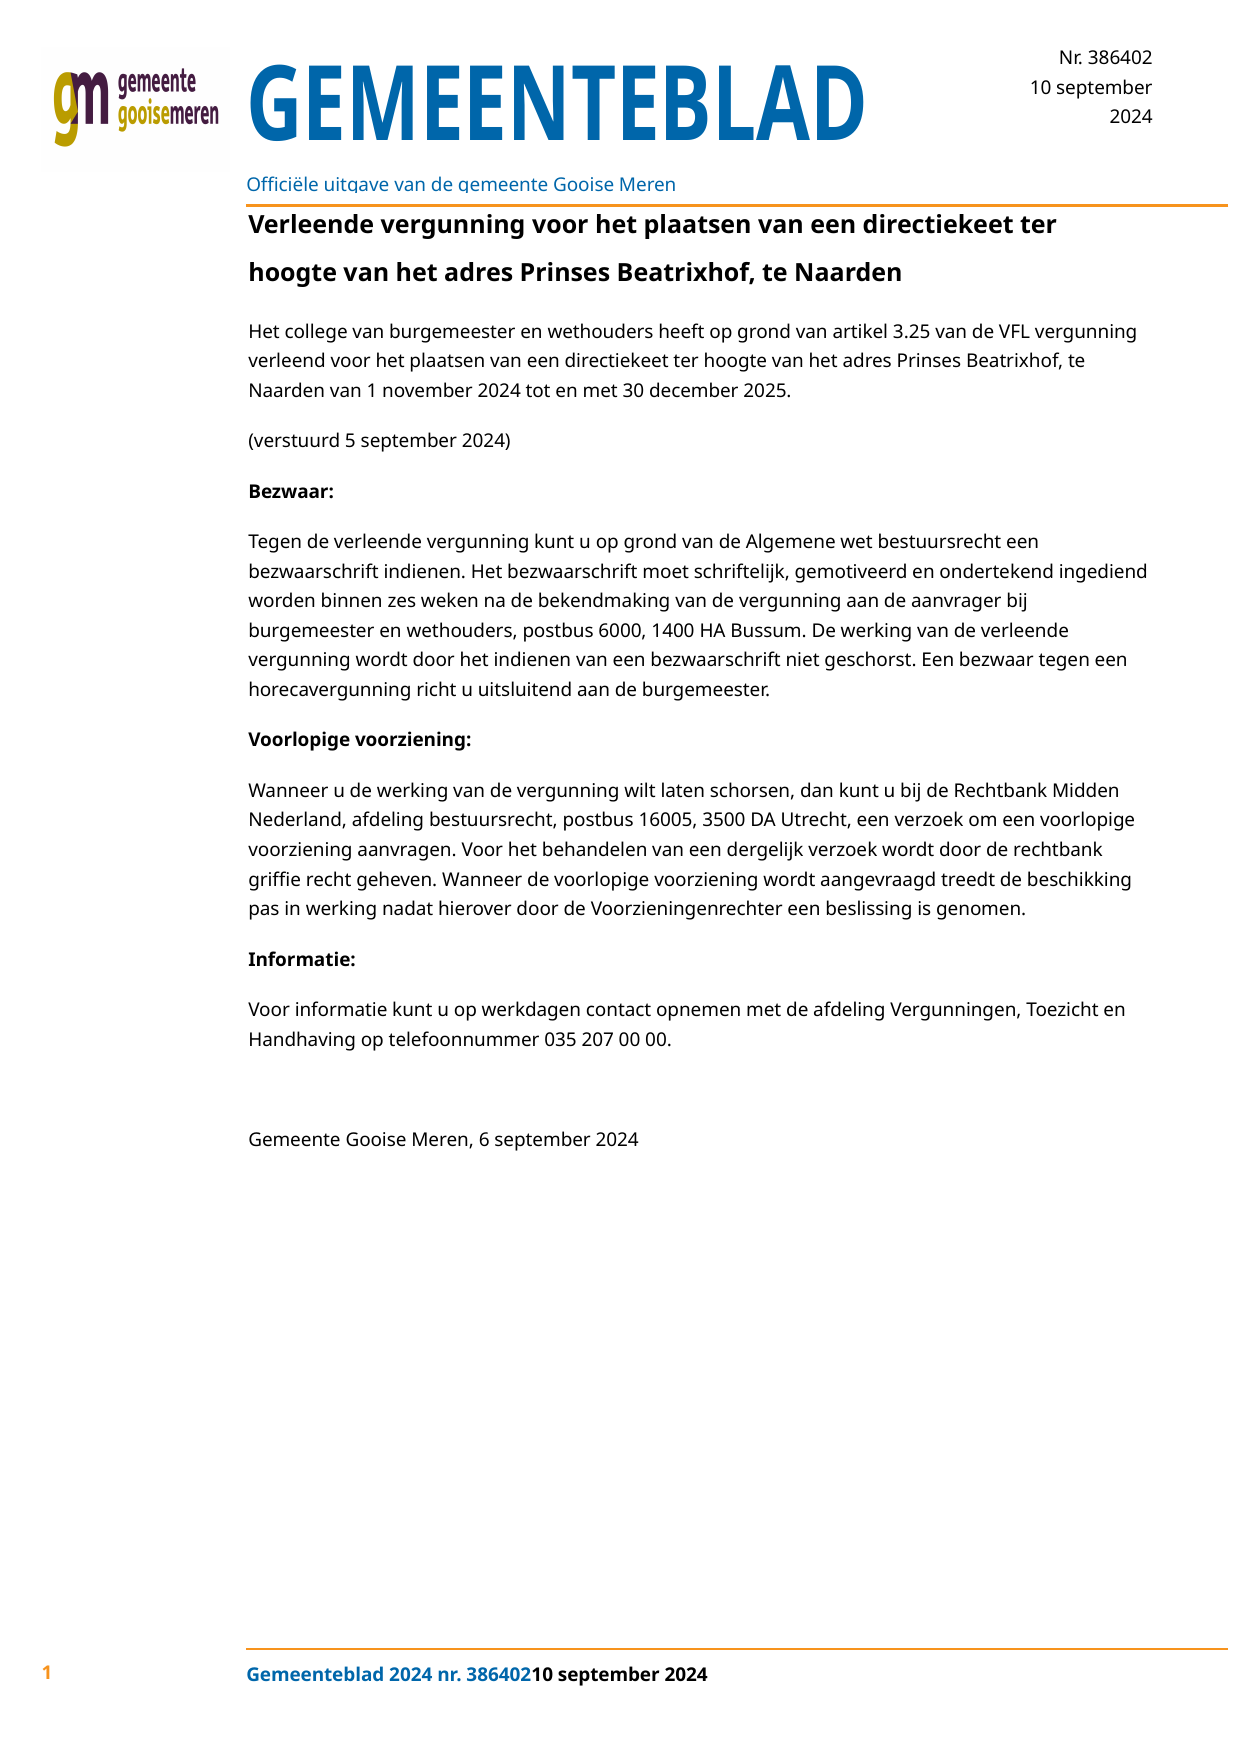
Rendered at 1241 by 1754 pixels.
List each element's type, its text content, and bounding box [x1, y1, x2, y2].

text Voor informatie kunt u op werkdagen contact opnemen met de afdeling Vergunningen, Toezicht en Handhaving op telefoonnummer 035 207 00 00. [248, 996, 1152, 1052]
text Informatie: [248, 946, 1152, 972]
text (verstuurd 5 september 2024) [248, 427, 1152, 453]
text Gemeente Gooise Meren, 6 september 2024 [248, 1127, 1152, 1152]
text Wanneer u de werking van de vergunning wilt laten schorsen, dan kunt u bij de Rechtbank Midden Nederland, afdeling bestuursrecht, postbus 16005, 3500 DA Utrecht, een verzoek om een voorlopige voorziening aanvragen. Voor het behandelen van een dergelijk verzoek wordt door de rechtbank griffie recht geheven. Wanneer de voorlopige voorziening wordt aangevraagd treedt de beschikking pas in werking nadat hierover door de Voorzieningenrechter een beslissing is genomen. [248, 777, 1152, 921]
text Verleende vergunning voor het plaatsen van een directiekeet ter hoogte van het adres Prinses Beatrixhof, te Naarden [248, 207, 1152, 288]
text Bezwaar: [248, 478, 1152, 504]
text Het college van burgemeester en wethouders heeft op grond van artikel 3.25 van de VFL vergunning verleend voor het plaatsen van een directiekeet ter hoogte van het adres Prinses Beatrixhof, te Naarden van 1 november 2024 tot en met 30 december 2025. [248, 318, 1152, 403]
text Tegen de verleende vergunning kunt u op grond van de Algemene wet bestuursrecht een bezwaarschrift indienen. Het bezwaarschrift moet schriftelijk, gemotiveerd en ondertekend ingediend worden binnen zes weken na de bekendmaking van de vergunning aan de aanvrager bij burgemeester en wethouders, postbus 6000, 1400 HA Bussum. De werking van de verleende vergunning wordt door het indienen van een bezwaarschrift niet geschorst. Een bezwaar tegen een horecavergunning richt u uitsluitend aan de burgemeester. [248, 528, 1152, 702]
text Voorlopige voorziening: [248, 727, 1152, 752]
picture [41, 47, 231, 172]
